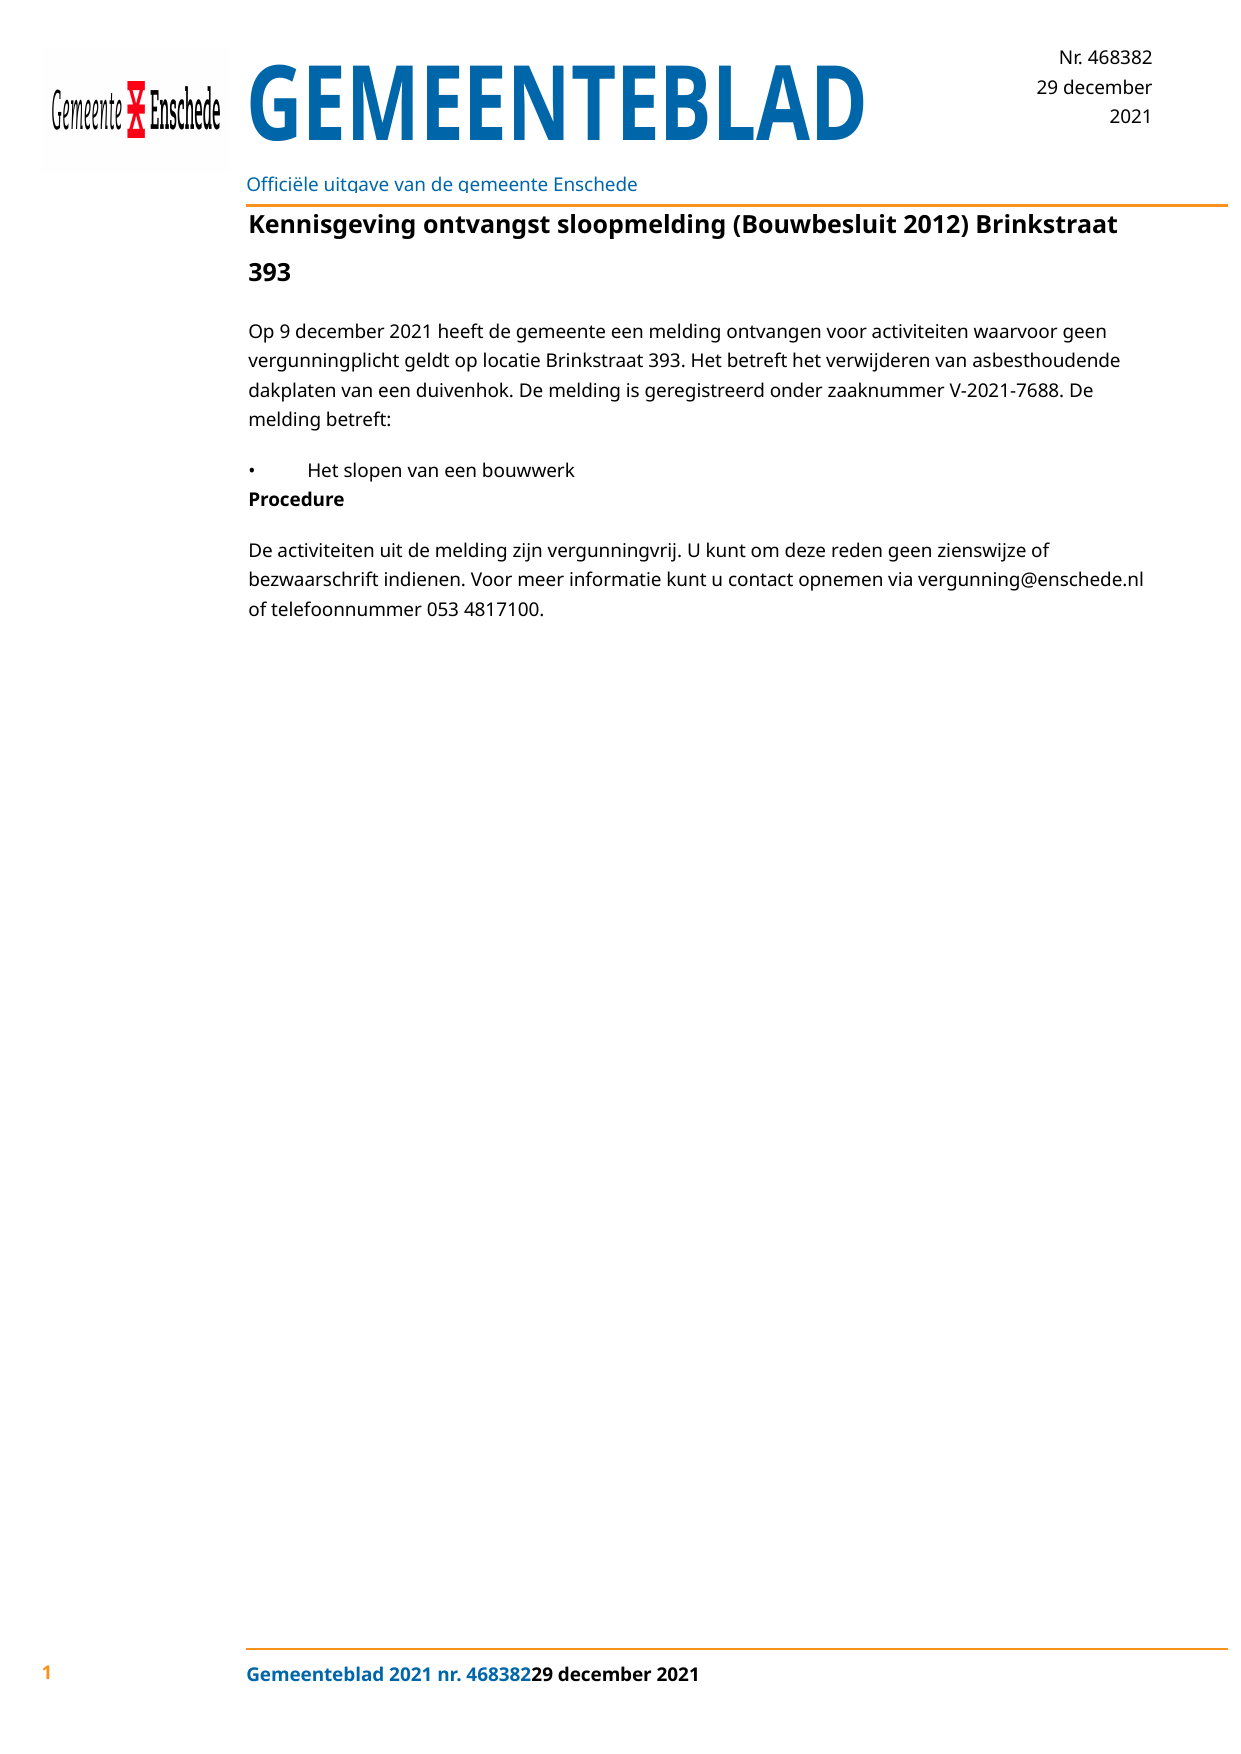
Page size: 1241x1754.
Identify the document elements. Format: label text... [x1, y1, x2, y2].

text Procedure [248, 487, 1152, 512]
text Op 9 december 2021 heeft de gemeente een melding ontvangen voor activiteiten waarvoor geen vergunningplicht geldt op locatie Brinkstraat 393. Het betreft het verwijderen van asbesthoudende dakplaten van een duivenhok. De melding is geregistreerd onder zaaknummer V-2021-7688. De melding betreft: [248, 318, 1152, 432]
text De activiteiten uit de melding zijn vergunningvrij. U kunt om deze reden geen zienswijze of bezwaarschrift indienen. Voor meer informatie kunt u contact opnemen via vergunning@enschede.nl of telefoonnummer 053 4817100. [248, 537, 1152, 622]
text Kennisgeving ontvangst sloopmelding (Bouwbesluit 2012) Brinkstraat 393 [248, 207, 1152, 288]
picture [41, 47, 231, 172]
list Het slopen van een bouwwerk [248, 457, 1152, 483]
